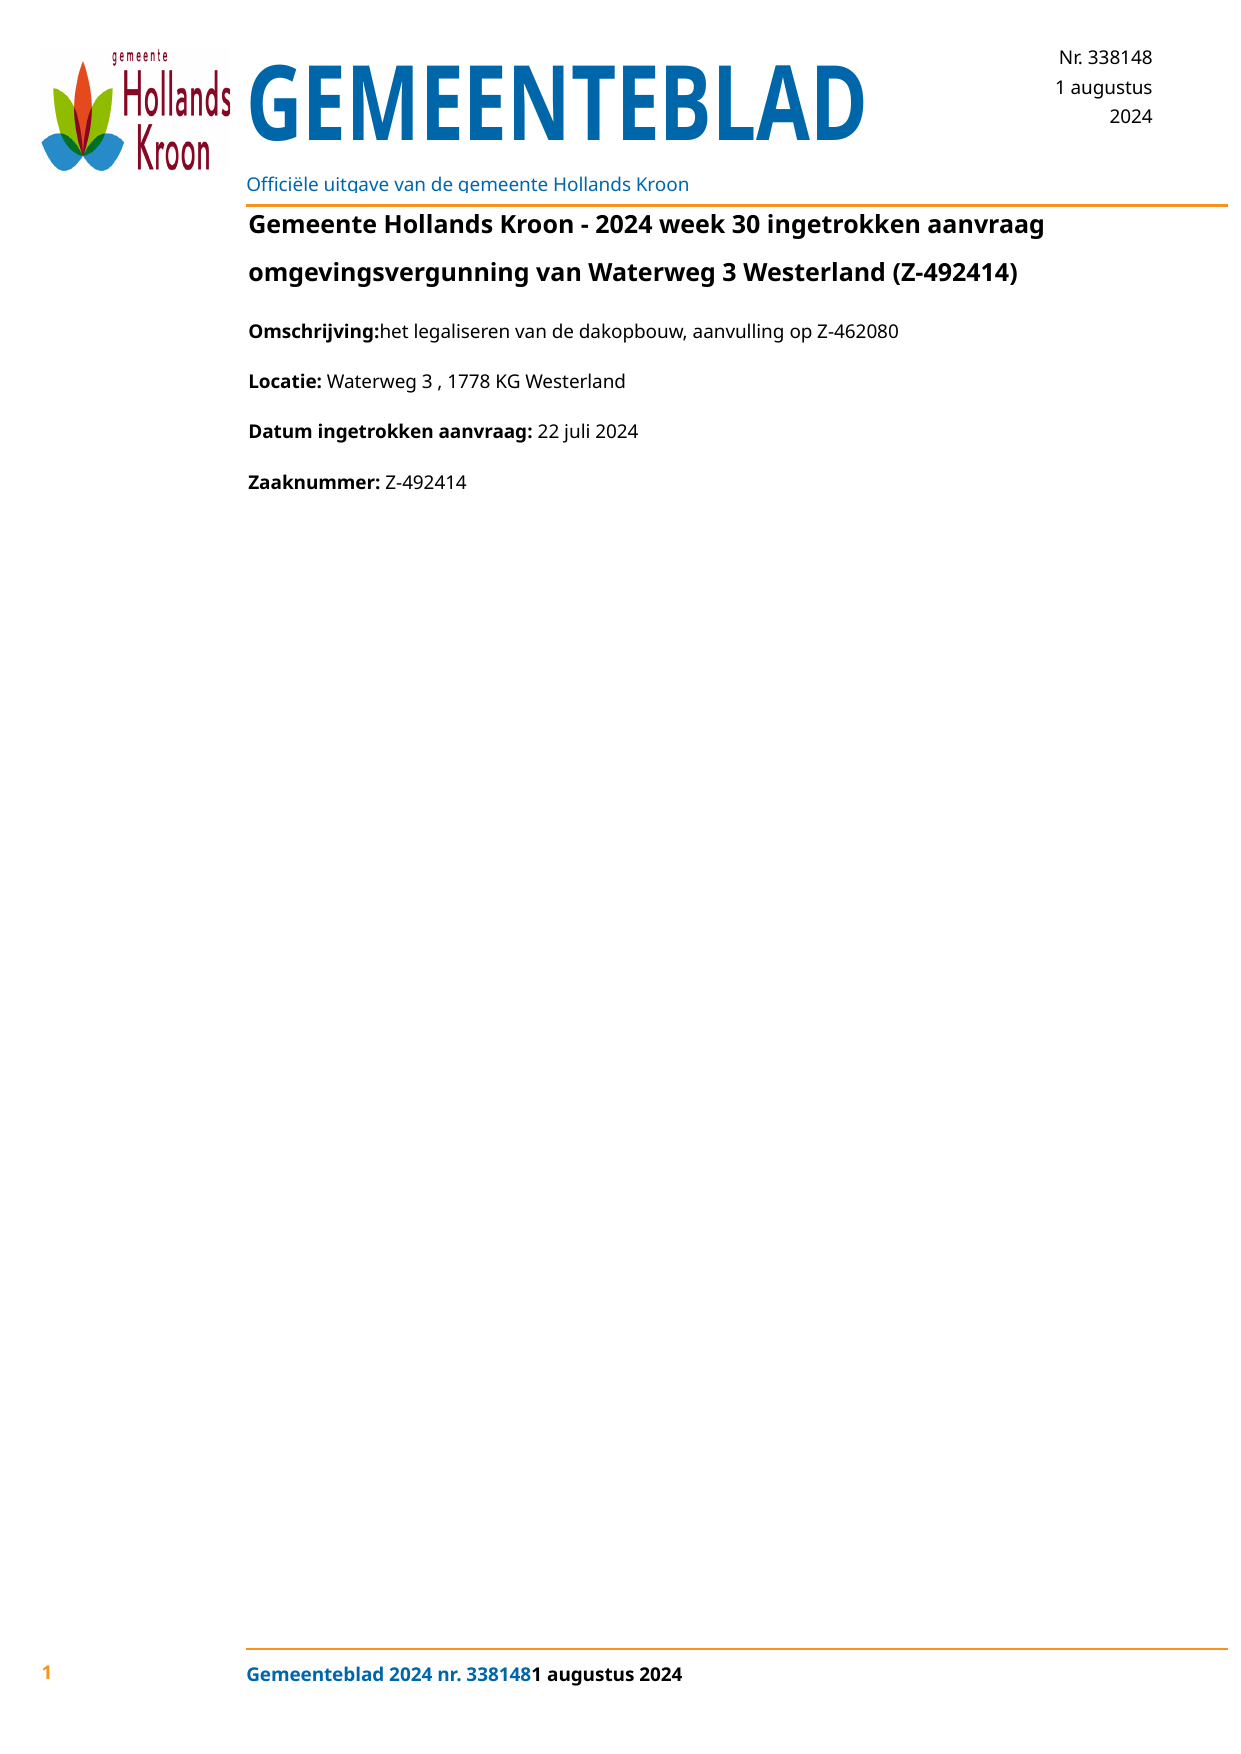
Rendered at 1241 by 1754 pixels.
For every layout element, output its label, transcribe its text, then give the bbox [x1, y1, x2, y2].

picture [41, 47, 231, 172]
text Locatie: Waterweg 3 , 1778 KG Westerland [248, 368, 1152, 394]
text Gemeente Hollands Kroon - 2024 week 30 ingetrokken aanvraag omgevingsvergunning van Waterweg 3 Westerland (Z-492414) [248, 207, 1152, 288]
text Zaaknummer: Z-492414 [248, 469, 1152, 495]
text Datum ingetrokken aanvraag: 22 juli 2024 [248, 419, 1152, 444]
text Omschrijving:het legaliseren van de dakopbouw, aanvulling op Z-462080 [248, 318, 1152, 344]
